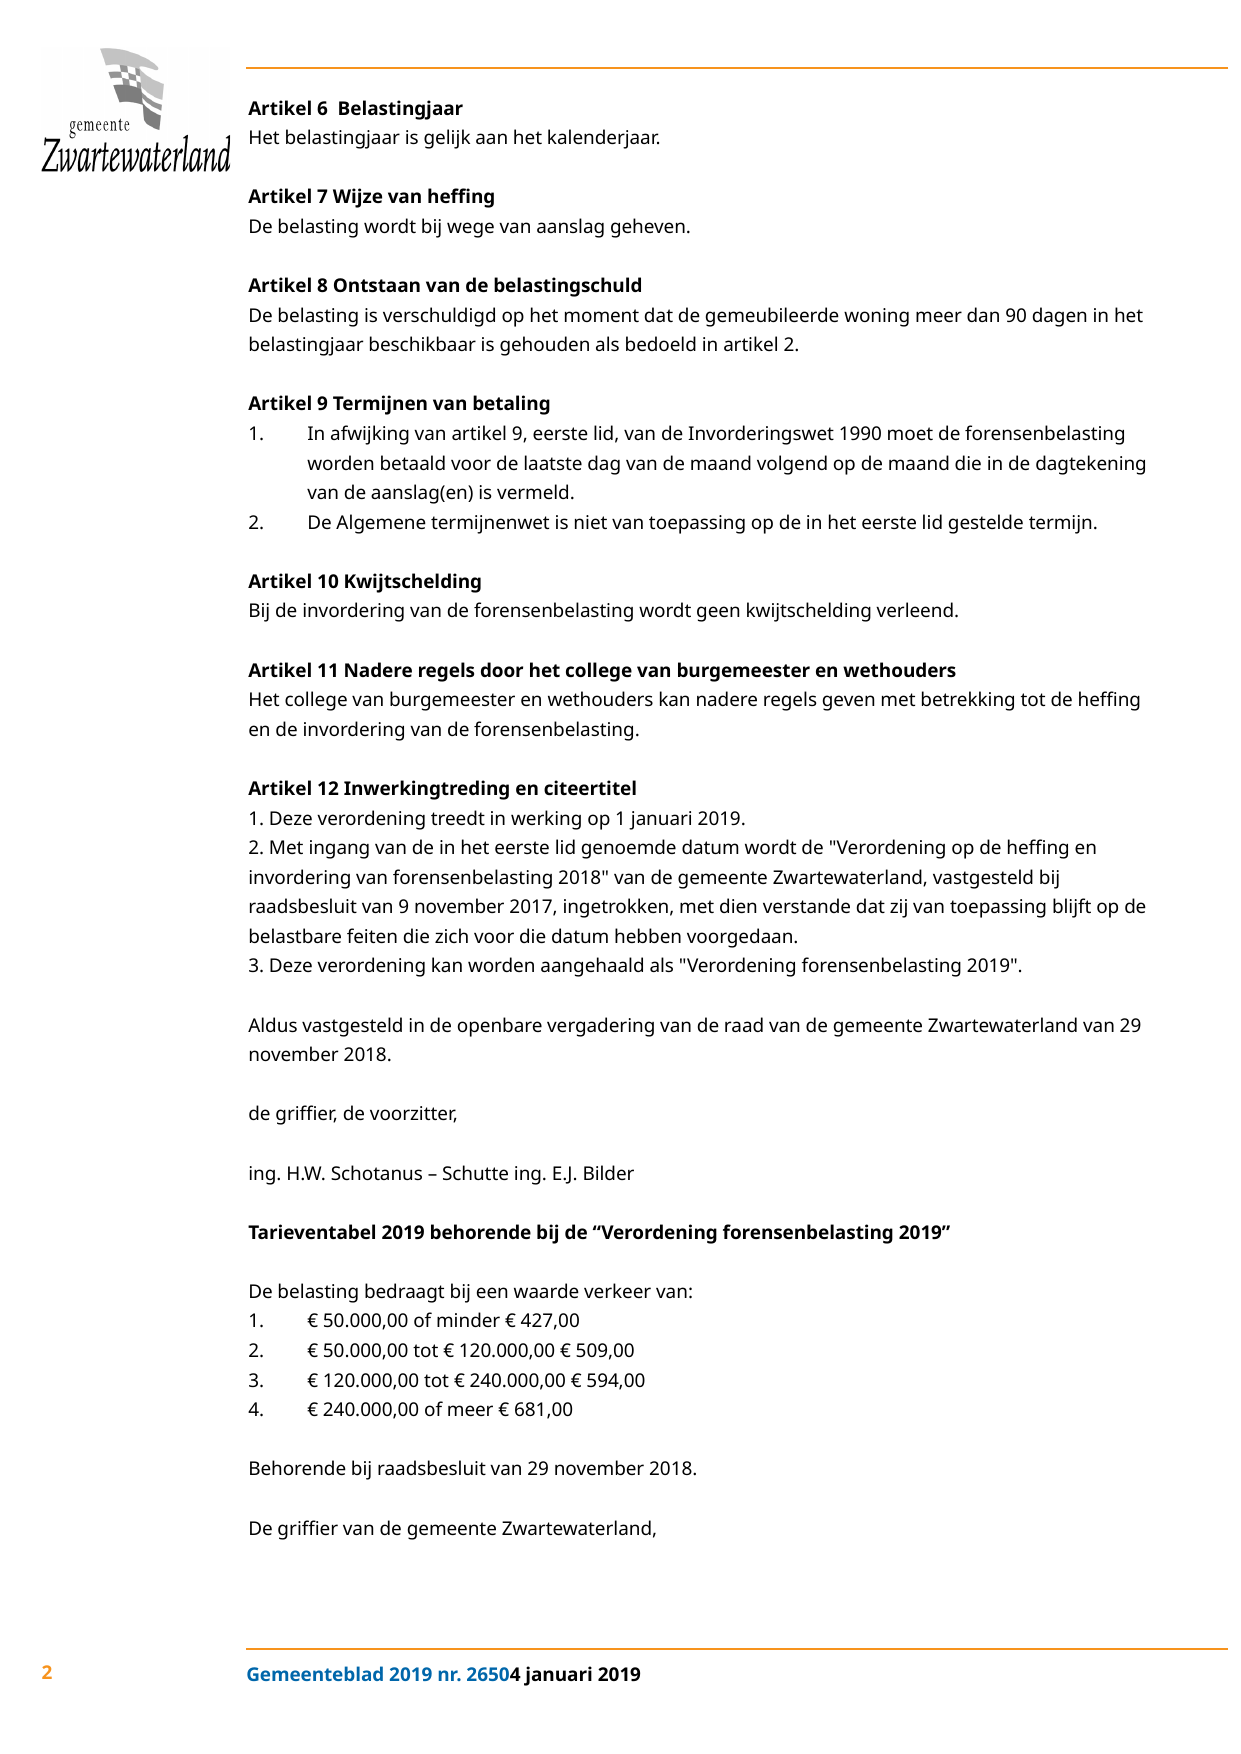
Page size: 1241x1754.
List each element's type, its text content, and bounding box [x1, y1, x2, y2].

picture [41, 47, 231, 172]
text De belasting is verschuldigd op het moment dat de gemeubileerde woning meer dan 90 dagen in het belastingjaar beschikbaar is gehouden als bedoeld in artikel 2. [248, 302, 1152, 357]
text Artikel 6 Belastingjaar [248, 95, 1152, 121]
text Artikel 11 Nadere regels door het college van burgemeester en wethouders [248, 657, 1152, 683]
list € 50.000,00 tot € 120.000,00 € 509,00 [248, 1337, 1152, 1363]
text De belasting wordt bij wege van aanslag geheven. [248, 213, 1152, 239]
list € 120.000,00 tot € 240.000,00 € 594,00 [248, 1367, 1152, 1393]
text Artikel 8 Ontstaan van de belastingschuld [248, 272, 1152, 298]
text de griffier, de voorzitter, [248, 1101, 1152, 1126]
text 3. Deze verordening kan worden aangehaald als "Verordening forensenbelasting 2019". [248, 953, 1152, 978]
text Artikel 7 Wijze van heffing [248, 183, 1152, 209]
text De griffier van de gemeente Zwartewaterland, [248, 1515, 1152, 1541]
text Behorende bij raadsbesluit van 29 november 2018. [248, 1456, 1152, 1481]
text Aldus vastgesteld in de openbare vergadering van de raad van de gemeente Zwartewaterland van 29 november 2018. [248, 1012, 1152, 1067]
list In afwijking van artikel 9, eerste lid, van de Invorderingswet 1990 moet de forensenbelasting worden betaald voor de laatste dag van de maand volgend op de maand die in de dagtekening van de aanslag(en) is vermeld. [248, 420, 1152, 505]
list € 50.000,00 of minder € 427,00 [248, 1308, 1152, 1333]
text Artikel 12 Inwerkingtreding en citeertitel [248, 775, 1152, 801]
text 2. Met ingang van de in het eerste lid genoemde datum wordt de "Verordening op de heffing en invordering van forensenbelasting 2018" van de gemeente Zwartewaterland, vastgesteld bij raadsbesluit van 9 november 2017, ingetrokken, met dien verstande dat zij van toepassing blijft op de belastbare feiten die zich voor die datum hebben voorgedaan. [248, 834, 1152, 949]
text Artikel 9 Termijnen van betaling [248, 391, 1152, 416]
text Bij de invordering van de forensenbelasting wordt geen kwijtschelding verleend. [248, 598, 1152, 623]
text Het belastingjaar is gelijk aan het kalenderjaar. [248, 124, 1152, 150]
text Tarieventabel 2019 behorende bij de “Verordening forensenbelasting 2019” [248, 1219, 1152, 1245]
text De belasting bedraagt bij een waarde verkeer van: [248, 1278, 1152, 1304]
text Artikel 10 Kwijtschelding [248, 568, 1152, 594]
list € 240.000,00 of meer € 681,00 [248, 1396, 1152, 1422]
text Het college van burgemeester en wethouders kan nadere regels geven met betrekking tot de heffing en de invordering van de forensenbelasting. [248, 686, 1152, 742]
text 1. Deze verordening treedt in werking op 1 januari 2019. [248, 805, 1152, 831]
text ing. H.W. Schotanus – Schutte ing. E.J. Bilder [248, 1160, 1152, 1186]
list De Algemene termijnenwet is niet van toepassing op de in het eerste lid gestelde termijn. [248, 509, 1152, 535]
